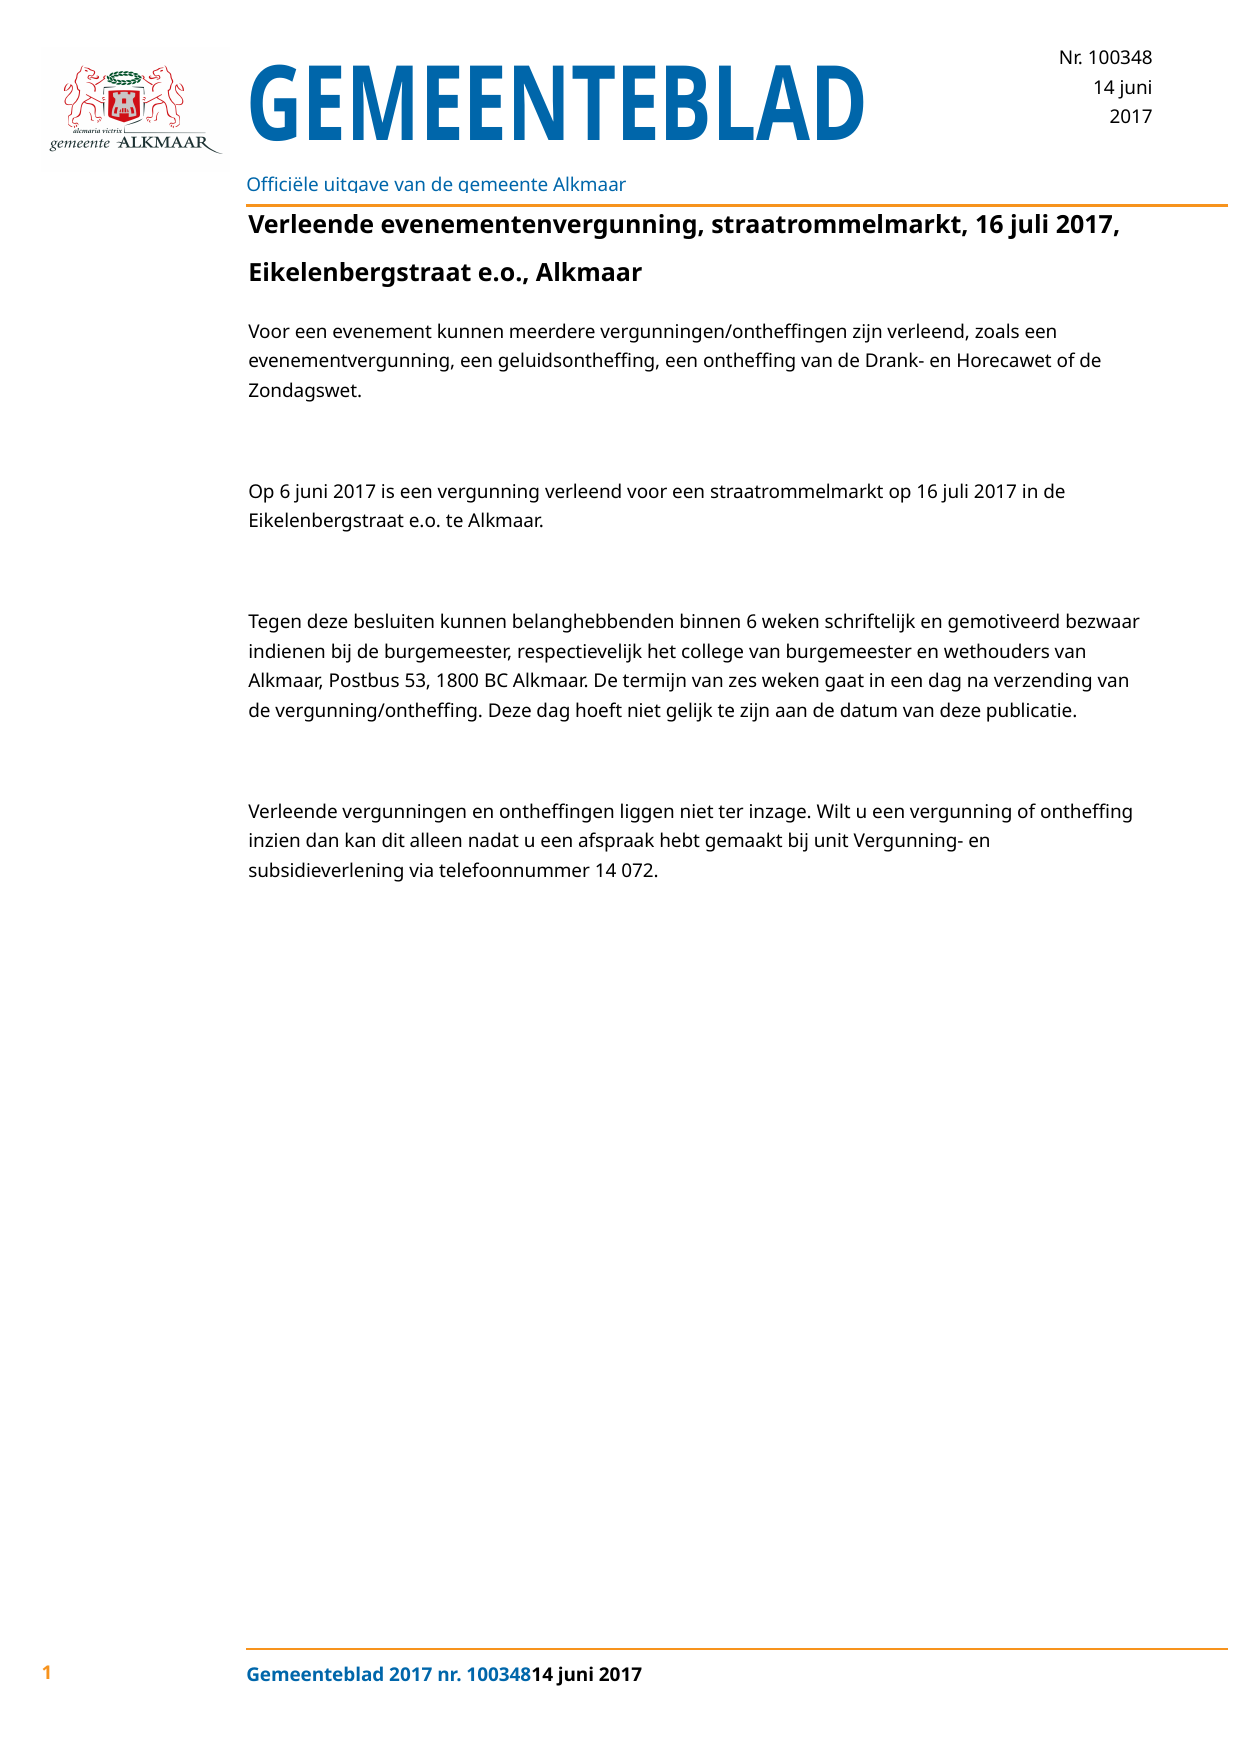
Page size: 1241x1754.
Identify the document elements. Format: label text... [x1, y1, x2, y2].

text Verleende vergunningen en ontheffingen liggen niet ter inzage. Wilt u een vergunning of ontheffing inzien dan kan dit alleen nadat u een afspraak hebt gemaakt bij unit Vergunning- en subsidieverlening via telefoonnummer 14 072. [248, 798, 1152, 883]
text Verleende evenementenvergunning, straatrommelmarkt, 16 juli 2017, Eikelenbergstraat e.o., Alkmaar [248, 207, 1152, 288]
text Tegen deze besluiten kunnen belanghebbenden binnen 6 weken schriftelijk en gemotiveerd bezwaar indienen bij de burgemeester, respectievelijk het college van burgemeester en wethouders van Alkmaar, Postbus 53, 1800 BC Alkmaar. De termijn van zes weken gaat in een dag na verzending van de vergunning/ontheffing. Deze dag hoeft niet gelijk te zijn aan de datum van deze publicatie. [248, 608, 1152, 723]
text Op 6 juni 2017 is een vergunning verleend voor een straatrommelmarkt op 16 juli 2017 in de Eikelenbergstraat e.o. te Alkmaar. [248, 478, 1152, 533]
text Voor een evenement kunnen meerdere vergunningen/ontheffingen zijn verleend, zoals een evenementvergunning, een geluidsontheffing, een ontheffing van de Drank- en Horecawet of de Zondagswet. [248, 318, 1152, 403]
picture [41, 47, 231, 172]
